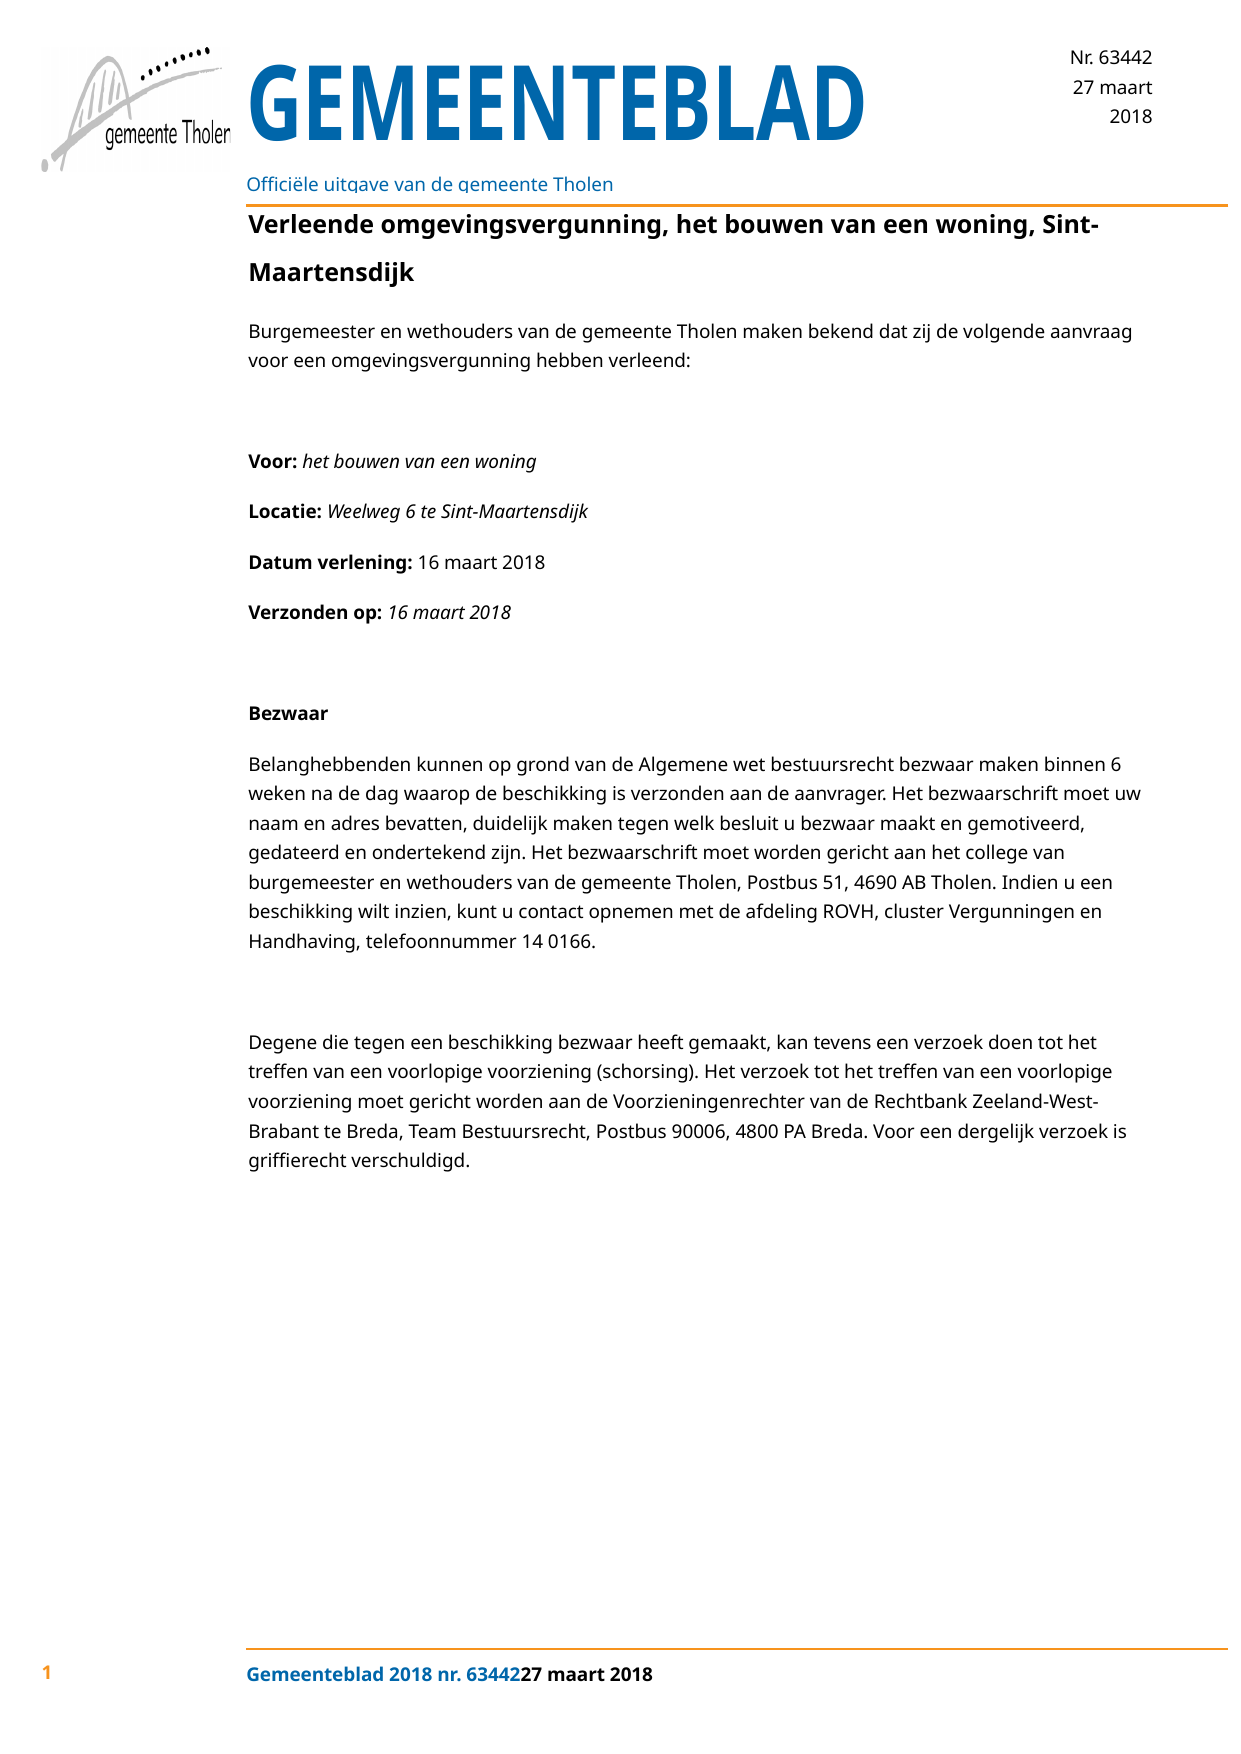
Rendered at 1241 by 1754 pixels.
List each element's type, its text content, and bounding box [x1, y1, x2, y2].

text Belanghebbenden kunnen op grond van de Algemene wet bestuursrecht bezwaar maken binnen 6 weken na de dag waarop de beschikking is verzonden aan de aanvrager. Het bezwaarschrift moet uw naam en adres bevatten, duidelijk maken tegen welk besluit u bezwaar maakt en gemotiveerd, gedateerd en ondertekend zijn. Het bezwaarschrift moet worden gericht aan het college van burgemeester en wethouders van de gemeente Tholen, Postbus 51, 4690 AB Tholen. Indien u een beschikking wilt inzien, kunt u contact opnemen met de afdeling ROVH, cluster Vergunningen en Handhaving, telefoonnummer 14 0166. [248, 751, 1152, 954]
picture [41, 47, 231, 172]
text Bezwaar [248, 700, 1152, 726]
text Burgemeester en wethouders van de gemeente Tholen maken bekend dat zij de volgende aanvraag voor een omgevingsvergunning hebben verleend: [248, 318, 1152, 373]
text Verzonden op: 16 maart 2018 [248, 599, 1152, 625]
text Degene die tegen een beschikking bezwaar heeft gemaakt, kan tevens een verzoek doen tot het treffen van een voorlopige voorziening (schorsing). Het verzoek tot het treffen van een voorlopige voorziening moet gericht worden aan de Voorzieningenrechter van de Rechtbank Zeeland-West-Brabant te Breda, Team Bestuursrecht, Postbus 90006, 4800 PA Breda. Voor een dergelijk verzoek is griffierecht verschuldigd. [248, 1029, 1152, 1173]
text Voor: het bouwen van een woning [248, 448, 1152, 474]
text Locatie: Weelweg 6 te Sint-Maartensdijk [248, 499, 1152, 524]
text Verleende omgevingsvergunning, het bouwen van een woning, Sint-Maartensdijk [248, 207, 1152, 288]
text Datum verlening: 16 maart 2018 [248, 549, 1152, 575]
